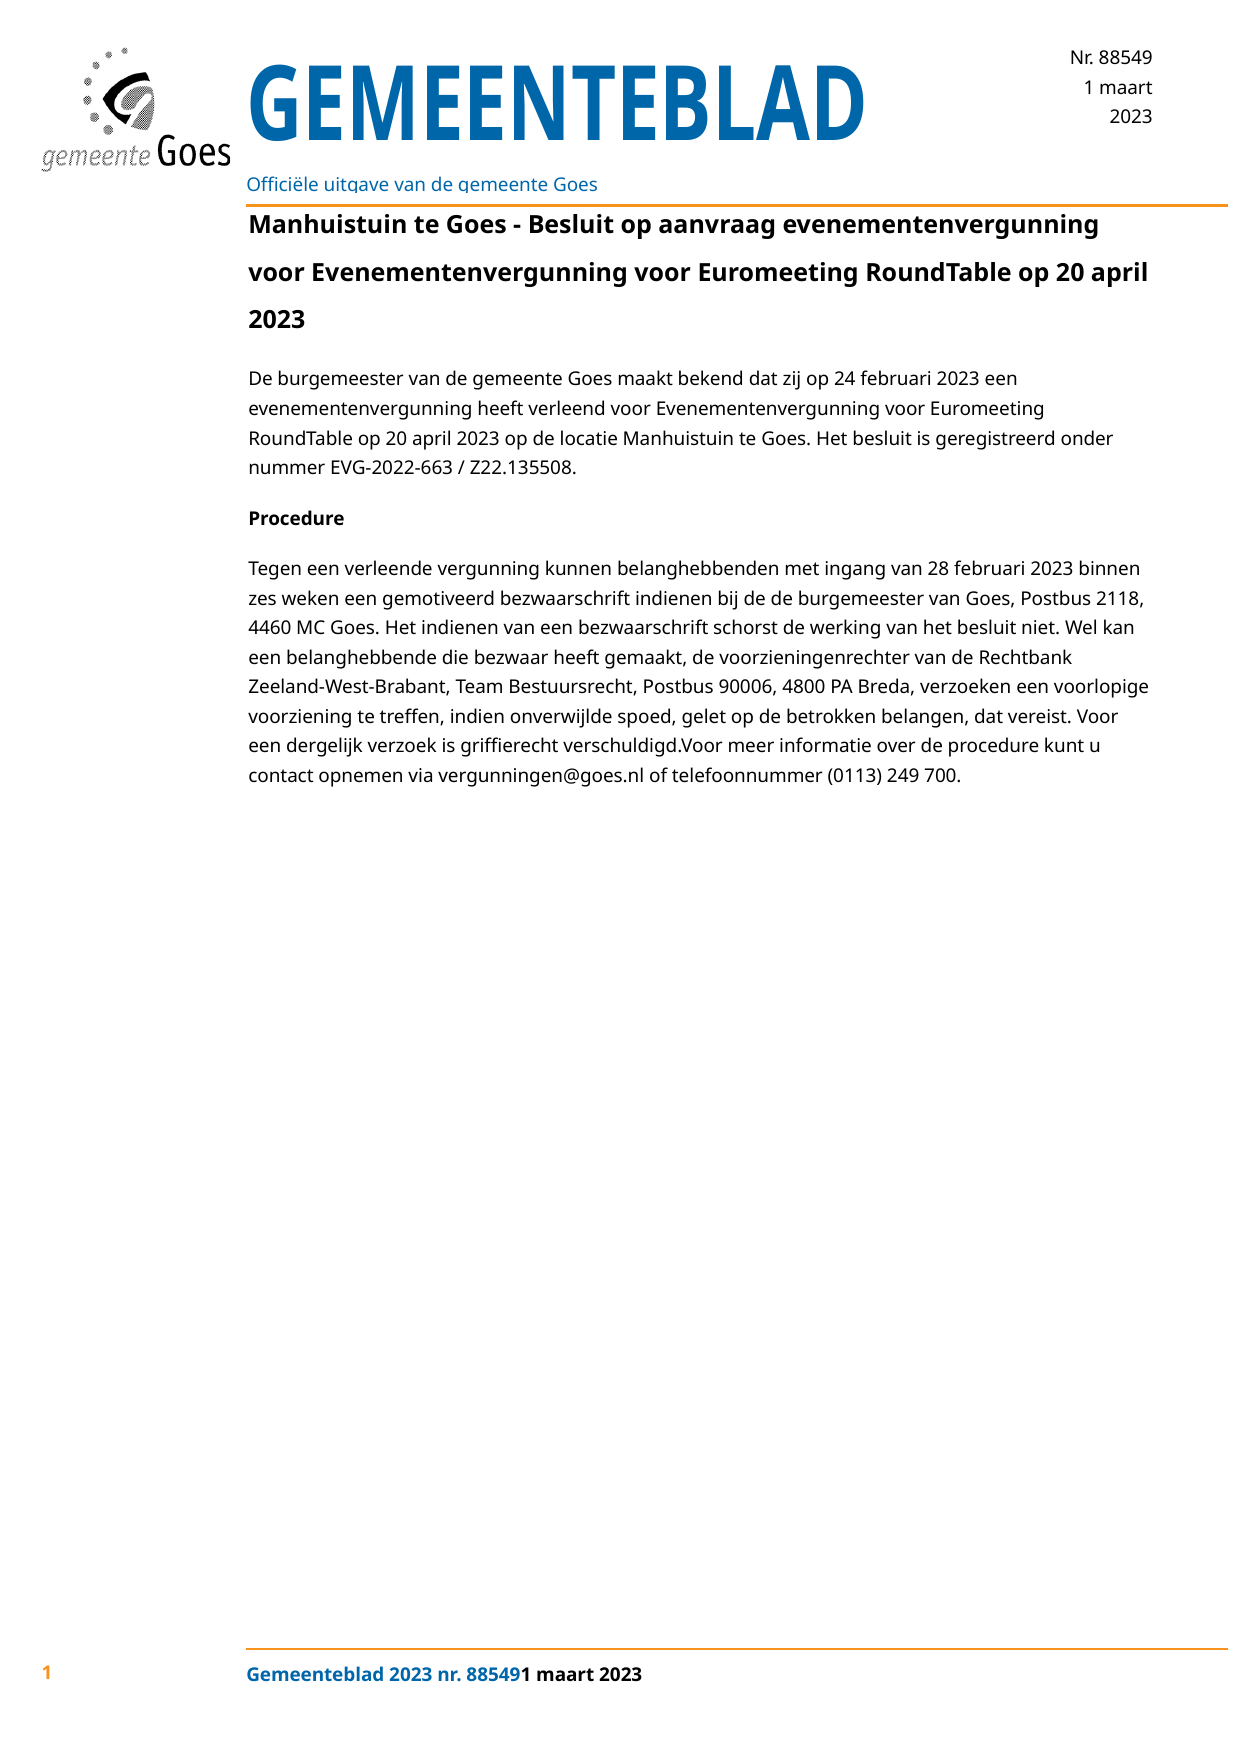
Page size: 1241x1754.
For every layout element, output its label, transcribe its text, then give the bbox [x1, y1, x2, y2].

picture [41, 47, 231, 172]
text Procedure [248, 505, 1152, 530]
text De burgemeester van de gemeente Goes maakt bekend dat zij op 24 februari 2023 een evenementenvergunning heeft verleend voor Evenementenvergunning voor Euromeeting RoundTable op 20 april 2023 op de locatie Manhuistuin te Goes. Het besluit is geregistreerd onder nummer EVG-2022-663 / Z22.135508. [248, 366, 1152, 480]
text Tegen een verleende vergunning kunnen belanghebbenden met ingang van 28 februari 2023 binnen zes weken een gemotiveerd bezwaarschrift indienen bij de de burgemeester van Goes, Postbus 2118, 4460 MC Goes. Het indienen van een bezwaarschrift schorst de werking van het besluit niet. Wel kan een belanghebbende die bezwaar heeft gemaakt, de voorzieningenrechter van de Rechtbank Zeeland-West-Brabant, Team Bestuursrecht, Postbus 90006, 4800 PA Breda, verzoeken een voorlopige voorziening te treffen, indien onverwijlde spoed, gelet op de betrokken belangen, dat vereist. Voor een dergelijk verzoek is griffierecht verschuldigd.Voor meer informatie over de procedure kunt u contact opnemen via vergunningen@goes.nl of telefoonnummer (0113) 249 700. [248, 555, 1152, 788]
text Manhuistuin te Goes - Besluit op aanvraag evenementenvergunning voor Evenementenvergunning voor Euromeeting RoundTable op 20 april 2023 [248, 207, 1152, 336]
